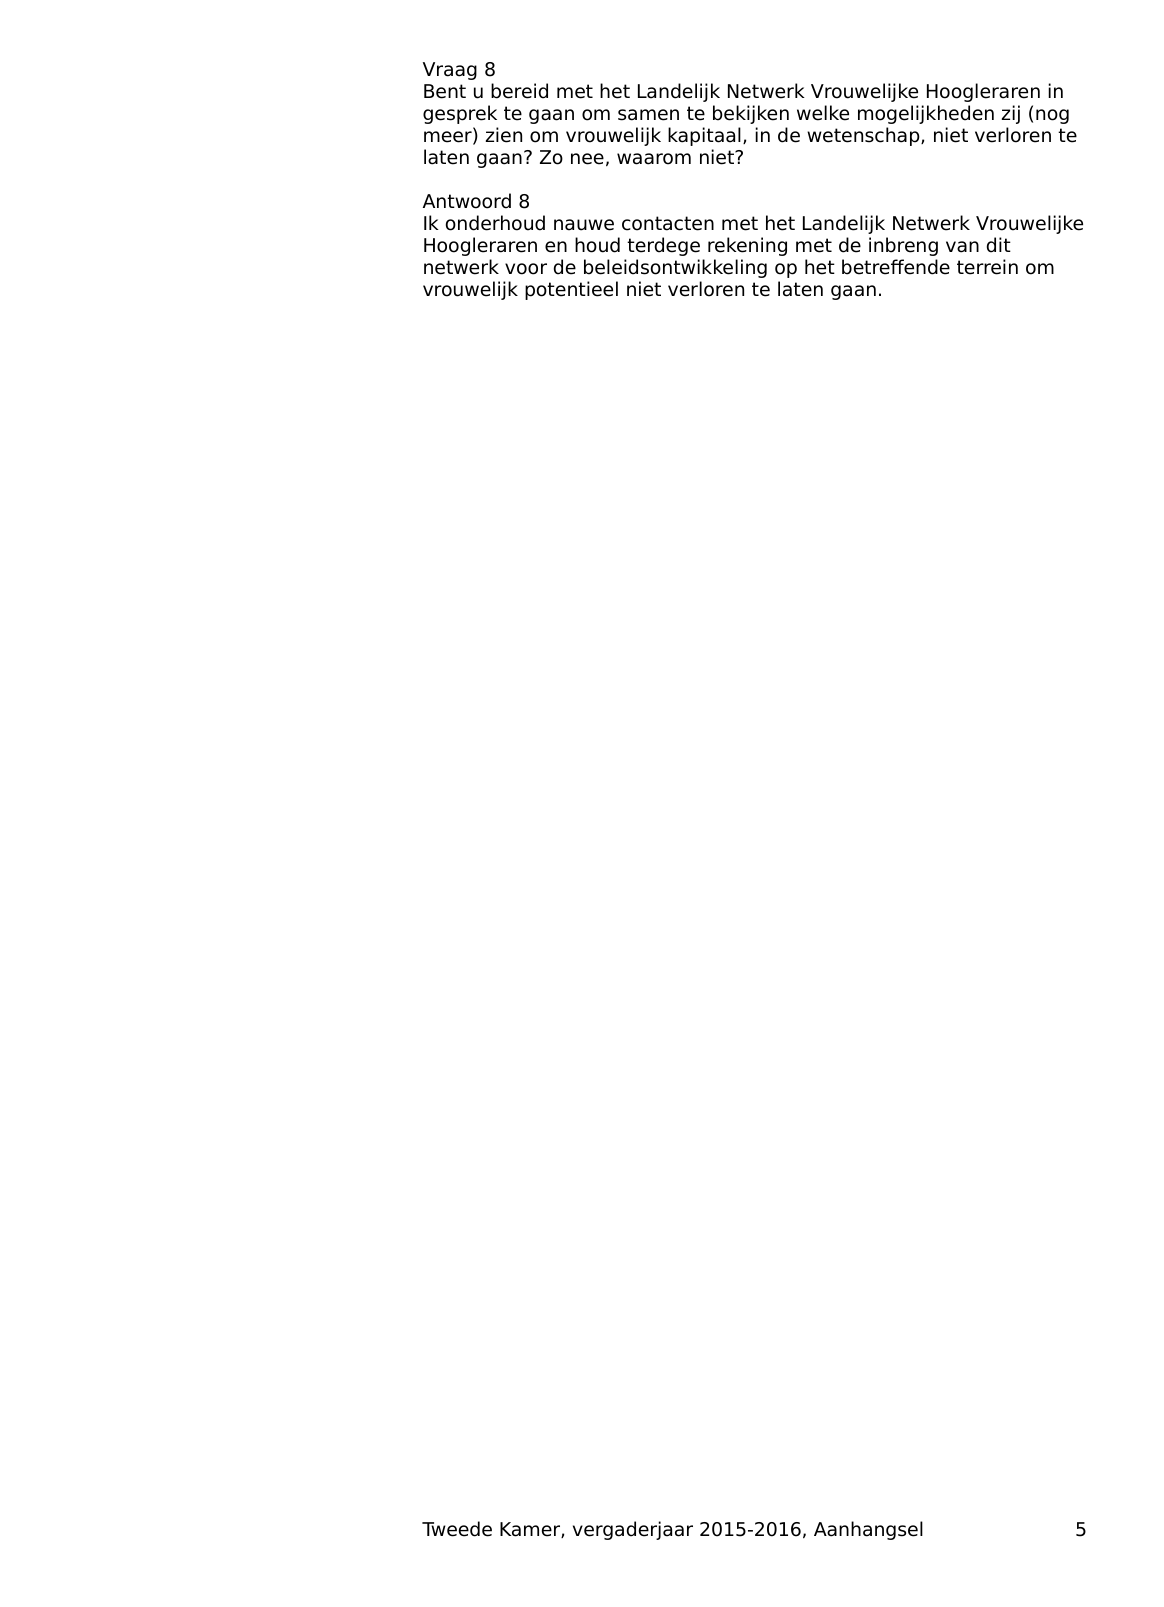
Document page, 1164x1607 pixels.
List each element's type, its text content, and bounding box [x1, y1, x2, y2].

text Antwoord 8 [422, 191, 1087, 213]
text Vraag 8 [422, 59, 1087, 81]
text Ik onderhoud nauwe contacten met het Landelijk Netwerk Vrouwelijke Hoogleraren en houd terdege rekening met de inbreng van dit netwerk voor de beleidsontwikkeling op het betreffende terrein om vrouwelijk potentieel niet verloren te laten gaan. [422, 213, 1087, 301]
text Bent u bereid met het Landelijk Netwerk Vrouwelijke Hoogleraren in gesprek te gaan om samen te bekijken welke mogelijkheden zij (nog meer) zien om vrouwelijk kapitaal, in de wetenschap, niet verloren te laten gaan? Zo nee, waarom niet? [422, 81, 1087, 169]
